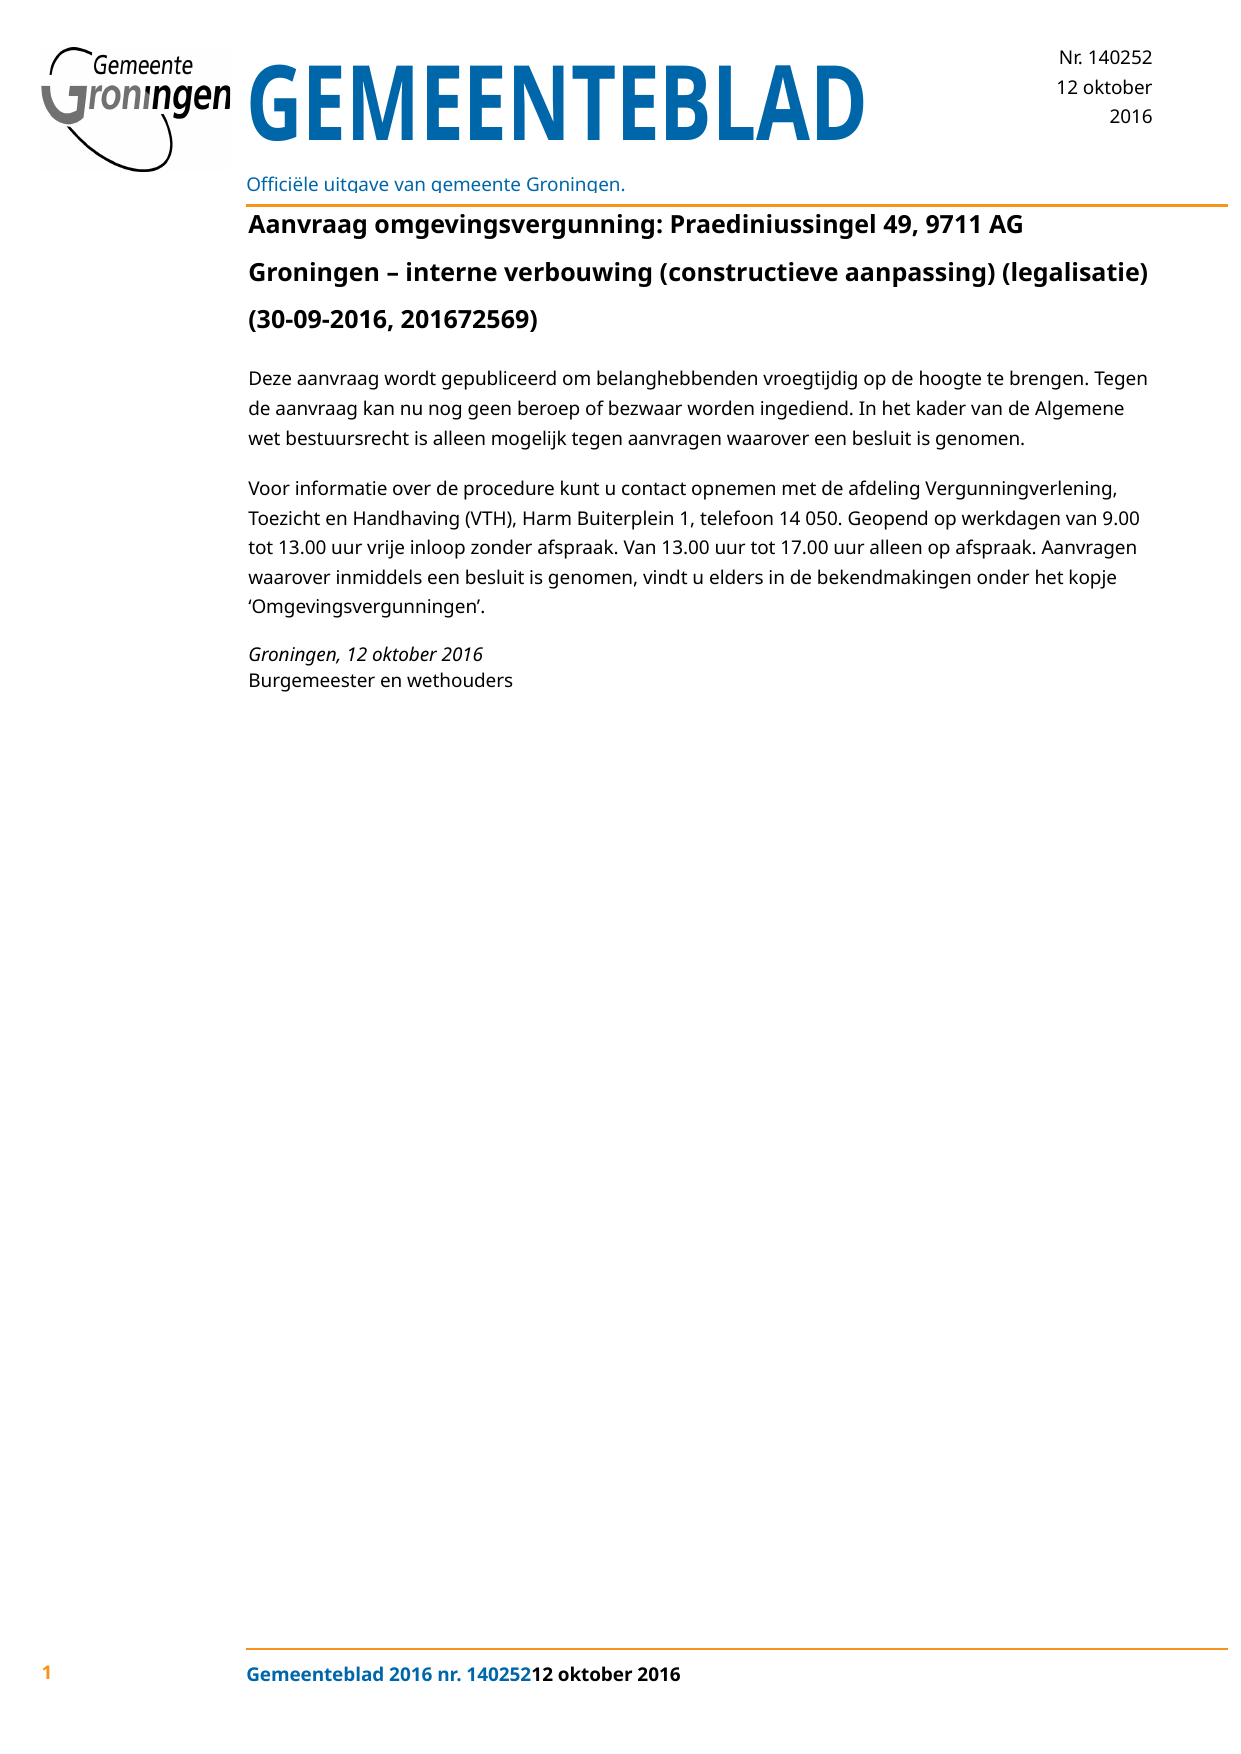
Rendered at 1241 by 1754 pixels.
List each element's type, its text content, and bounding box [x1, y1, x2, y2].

text Aanvraag omgevingsvergunning: Praediniussingel 49, 9711 AG Groningen – interne verbouwing (constructieve aanpassing) (legalisatie) (30-09-2016, 201672569) [248, 207, 1152, 336]
text Groningen, 12 oktober 2016 [248, 641, 1152, 667]
text Deze aanvraag wordt gepubliceerd om belanghebbenden vroegtijdig op de hoogte te brengen. Tegen de aanvraag kan nu nog geen beroep of bezwaar worden ingediend. In het kader van de Algemene wet bestuursrecht is alleen mogelijk tegen aanvragen waarover een besluit is genomen. [248, 366, 1152, 450]
text Voor informatie over de procedure kunt u contact opnemen met de afdeling Vergunningverlening, Toezicht en Handhaving (VTH), Harm Buiterplein 1, telefoon 14 050. Geopend op werkdagen van 9.00 tot 13.00 uur vrije inloop zonder afspraak. Van 13.00 uur tot 17.00 uur alleen op afspraak. Aanvragen waarover inmiddels een besluit is genomen, vindt u elders in de bekendmakingen onder het kopje ‘Omgevingsvergunningen’. [248, 475, 1152, 619]
text Burgemeester en wethouders [248, 667, 1152, 693]
picture [41, 47, 231, 172]
